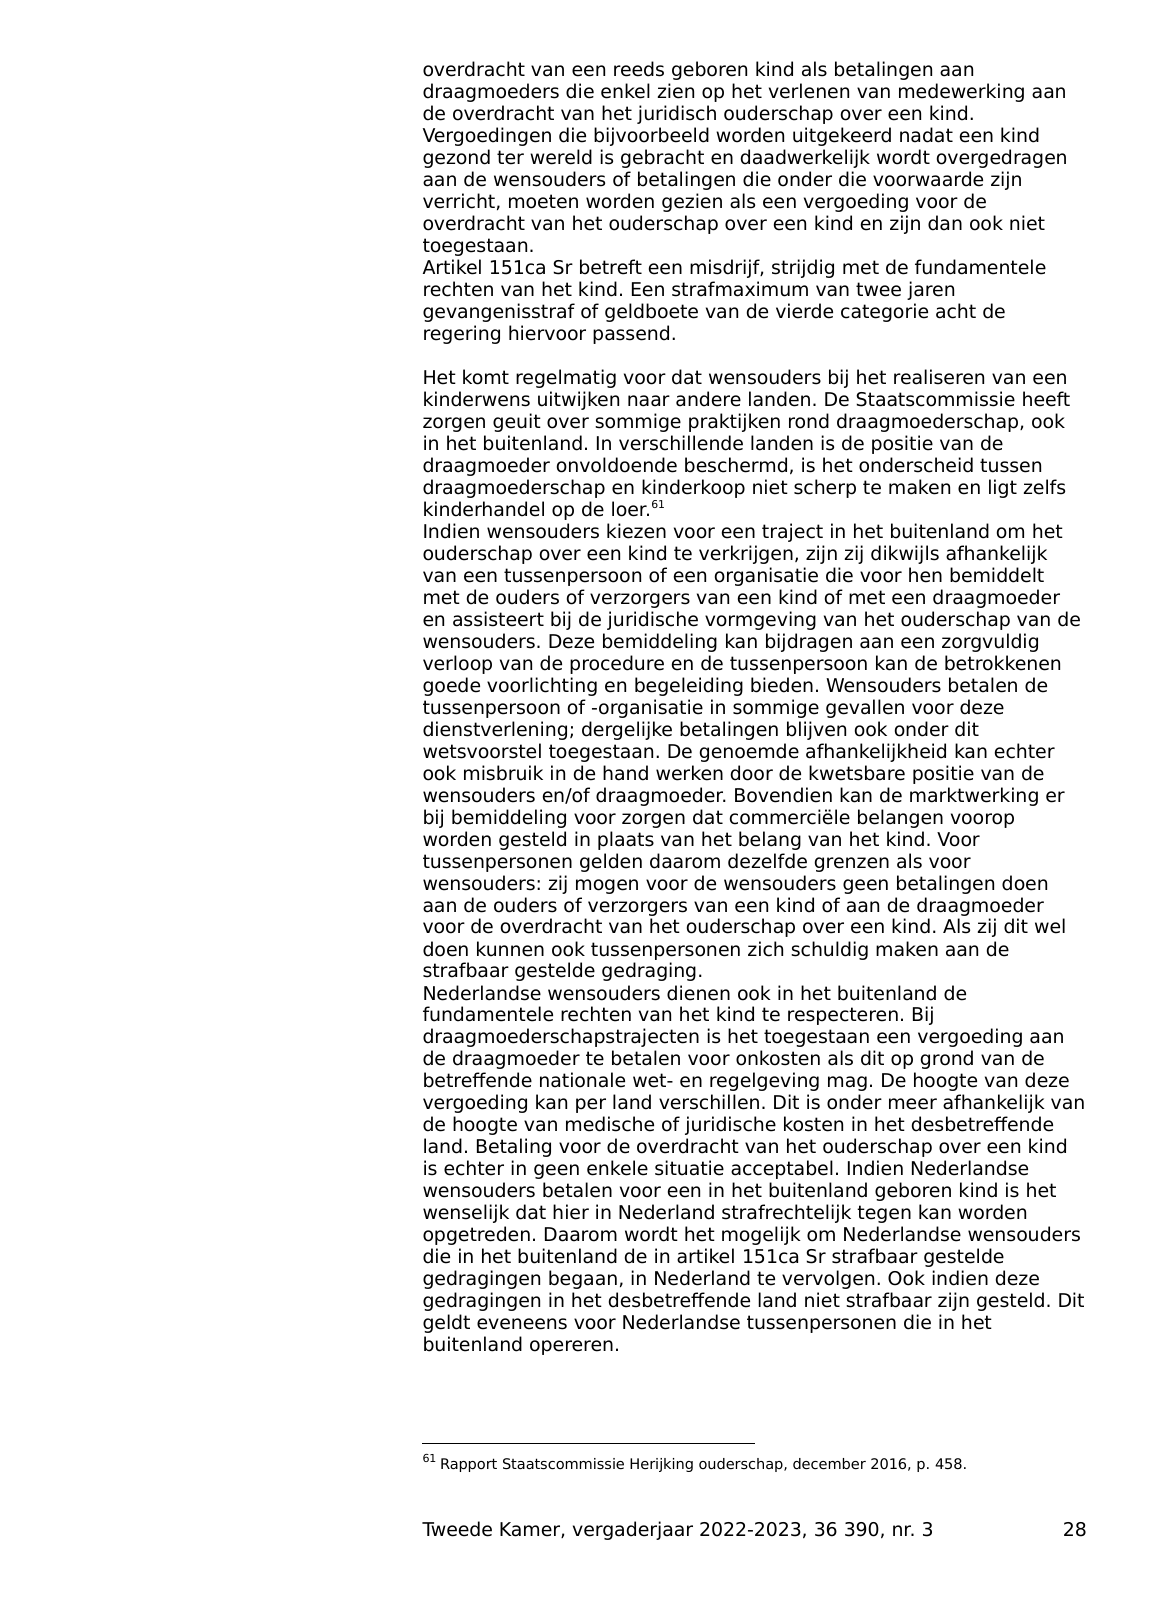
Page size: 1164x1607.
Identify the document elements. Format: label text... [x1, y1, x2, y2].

text overdracht van een reeds geboren kind als betalingen aan draagmoeders die enkel zien op het verlenen van medewerking aan de overdracht van het juridisch ouderschap over een kind. Vergoedingen die bijvoorbeeld worden uitgekeerd nadat een kind gezond ter wereld is gebracht en daadwerkelijk wordt overgedragen aan de wensouders of betalingen die onder die voorwaarde zijn verricht, moeten worden gezien als een vergoeding voor de overdracht van het ouderschap over een kind en zijn dan ook niet toegestaan. [422, 59, 1087, 257]
text Indien wensouders kiezen voor een traject in het buitenland om het ouderschap over een kind te verkrijgen, zijn zij dikwijls afhankelijk van een tussenpersoon of een organisatie die voor hen bemiddelt met de ouders of verzorgers van een kind of met een draagmoeder en assisteert bij de juridische vormgeving van het ouderschap van de wensouders. Deze bemiddeling kan bijdragen aan een zorgvuldig verloop van de procedure en de tussenpersoon kan de betrokkenen goede voorlichting en begeleiding bieden. Wensouders betalen de tussenpersoon of -organisatie in sommige gevallen voor deze dienstverlening; dergelijke betalingen blijven ook onder dit wetsvoorstel toegestaan. De genoemde afhankelijkheid kan echter ook misbruik in de hand werken door de kwetsbare positie van de wensouders en/of draagmoeder. Bovendien kan de marktwerking er bij bemiddeling voor zorgen dat commerciële belangen voorop worden gesteld in plaats van het belang van het kind. Voor tussenpersonen gelden daarom dezelfde grenzen als voor wensouders: zij mogen voor de wensouders geen betalingen doen aan de ouders of verzorgers van een kind of aan de draagmoeder voor de overdracht van het ouderschap over een kind. Als zij dit wel doen kunnen ook tussenpersonen zich schuldig maken aan de strafbaar gestelde gedraging. [422, 521, 1087, 982]
text Rapport Staatscommissie Herijking ouderschap, december 2016, p. 458. [422, 1452, 1087, 1474]
text Artikel 151ca Sr betreft een misdrijf, strijdig met de fundamentele rechten van het kind. Een strafmaximum van twee jaren gevangenisstraf of geldboete van de vierde categorie acht de regering hiervoor passend. [422, 257, 1087, 345]
text Nederlandse wensouders dienen ook in het buitenland de fundamentele rechten van het kind te respecteren. Bij draagmoederschapstrajecten is het toegestaan een vergoeding aan de draagmoeder te betalen voor onkosten als dit op grond van de betreffende nationale wet- en regelgeving mag. De hoogte van deze vergoeding kan per land verschillen. Dit is onder meer afhankelijk van de hoogte van medische of juridische kosten in het desbetreffende land. Betaling voor de overdracht van het ouderschap over een kind is echter in geen enkele situatie acceptabel. Indien Nederlandse wensouders betalen voor een in het buitenland geboren kind is het wenselijk dat hier in Nederland strafrechtelijk tegen kan worden opgetreden. Daarom wordt het mogelijk om Nederlandse wensouders die in het buitenland de in artikel 151ca Sr strafbaar gestelde gedragingen begaan, in Nederland te vervolgen. Ook indien deze gedragingen in het desbetreffende land niet strafbaar zijn gesteld. Dit geldt eveneens voor Nederlandse tussenpersonen die in het buitenland opereren. [422, 982, 1087, 1356]
text Het komt regelmatig voor dat wensouders bij het realiseren van een kinderwens uitwijken naar andere landen. De Staatscommissie heeft zorgen geuit over sommige praktijken rond draagmoederschap, ook in het buitenland. In verschillende landen is de positie van de draagmoeder onvoldoende beschermd, is het onderscheid tussen draagmoederschap en kinderkoop niet scherp te maken en ligt zelfs kinderhandel op de loer. [422, 367, 1087, 521]
